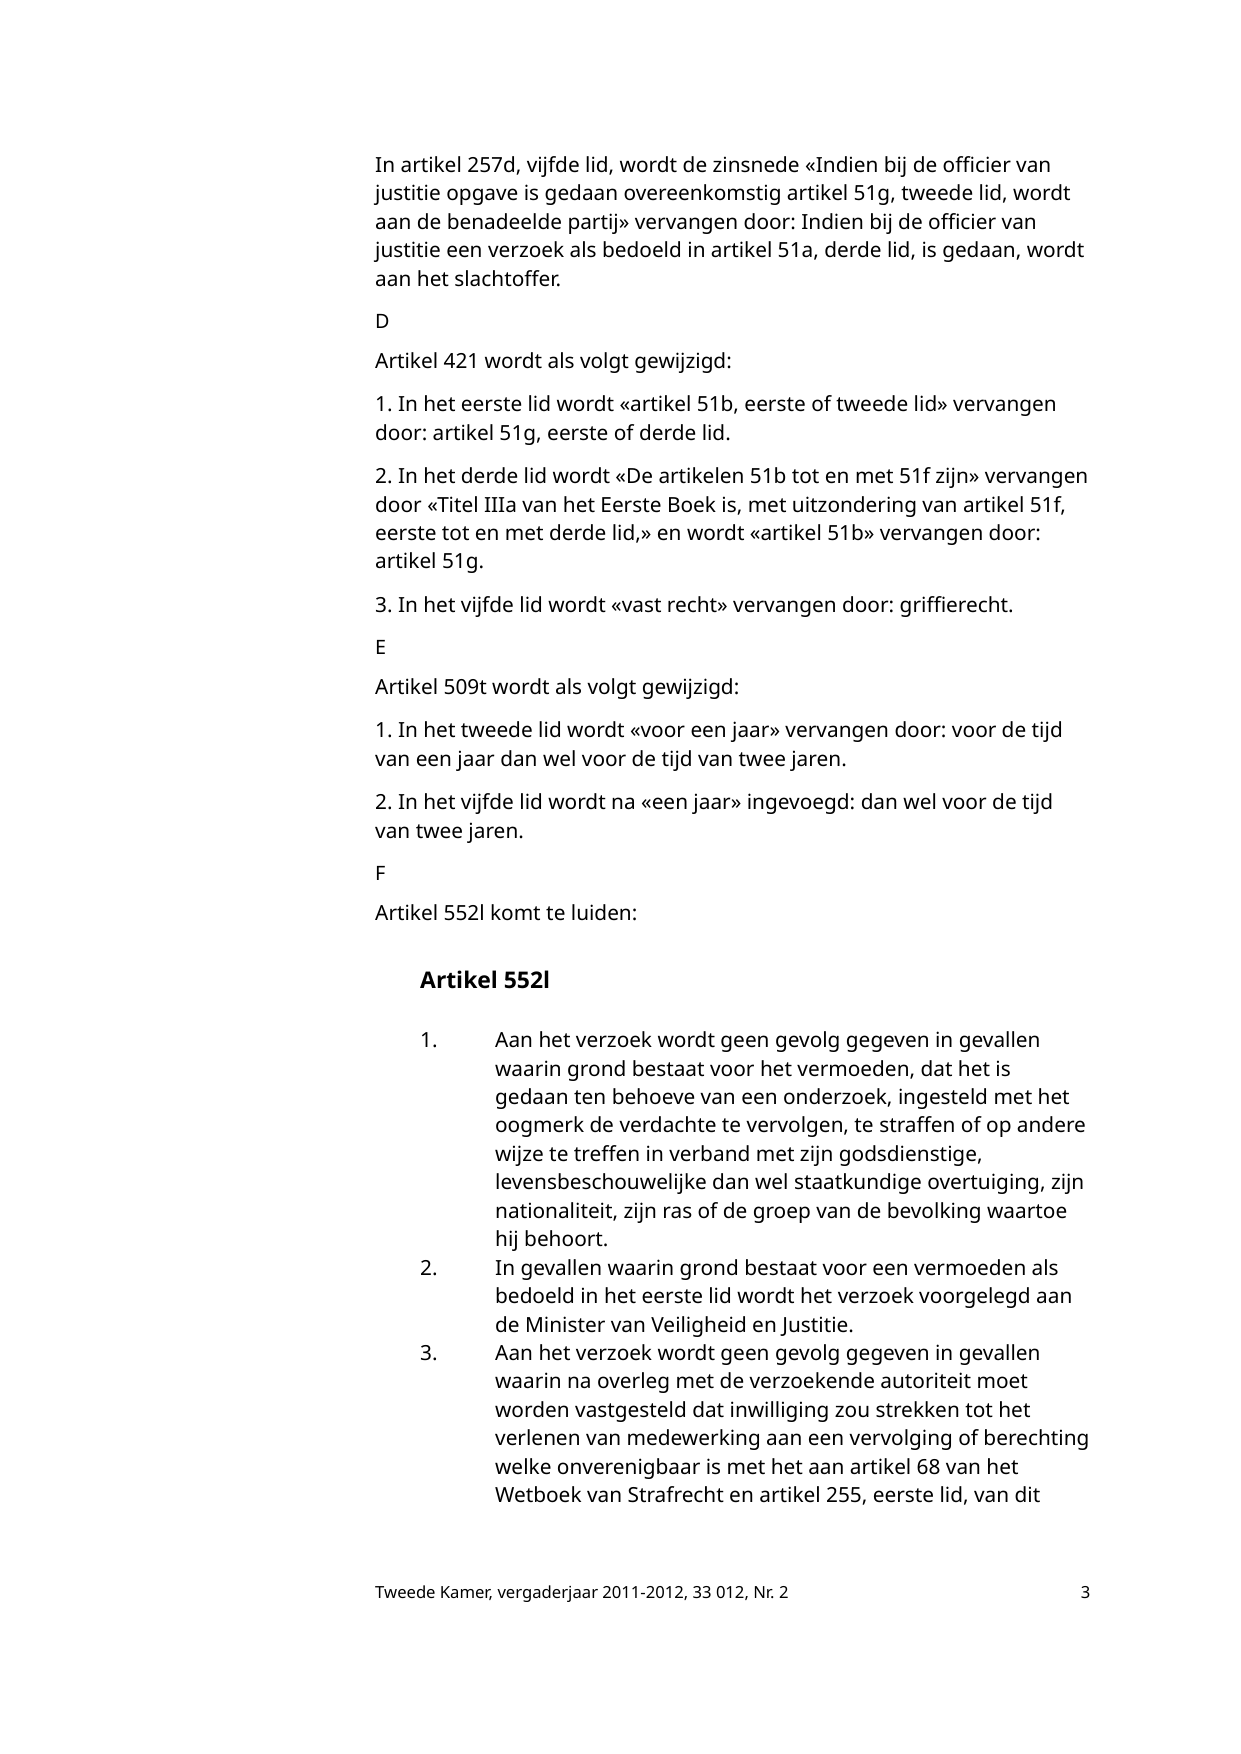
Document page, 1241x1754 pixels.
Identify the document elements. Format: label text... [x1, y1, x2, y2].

list Aan het verzoek wordt geen gevolg gegeven in gevallen waarin grond bestaat voor het vermoeden, dat het is gedaan ten behoeve van een onderzoek, ingesteld met het oogmerk de verdachte te vervolgen, te straffen of op andere wijze te treffen in verband met zijn godsdienstige, levensbeschouwelijke dan wel staatkundige overtuiging, zijn nationaliteit, zijn ras of de groep van de bevolking waartoe hij behoort. [420, 1025, 1090, 1253]
text 2. In het derde lid wordt «De artikelen 51b tot en met 51f zijn» vervangen door «Titel IIIa van het Eerste Boek is, met uitzondering van artikel 51f, eerste tot en met derde lid,» en wordt «artikel 51b» vervangen door: artikel 51g. [375, 461, 1090, 575]
text Artikel 421 wordt als volgt gewijzigd: [375, 346, 1090, 374]
text D [375, 307, 1090, 334]
text 1. In het tweede lid wordt «voor een jaar» vervangen door: voor de tijd van een jaar dan wel voor de tijd van twee jaren. [375, 716, 1090, 772]
text In artikel 257d, vijfde lid, wordt de zinsnede «Indien bij de officier van justitie opgave is gedaan overeenkomstig artikel 51g, tweede lid, wordt aan de benadeelde partij» vervangen door: Indien bij de officier van justitie een verzoek als bedoeld in artikel 51a, derde lid, is gedaan, wordt aan het slachtoffer. [375, 150, 1090, 292]
text Artikel 552l komt te luiden: [375, 898, 1090, 927]
list In gevallen waarin grond bestaat voor een vermoeden als bedoeld in het eerste lid wordt het verzoek voorgelegd aan de Minister van Veiligheid en Justitie. [420, 1253, 1090, 1338]
text E [375, 633, 1090, 660]
list Aan het verzoek wordt geen gevolg gegeven in gevallen waarin na overleg met de verzoekende autoriteit moet worden vastgesteld dat inwilliging zou strekken tot het verlenen van medewerking aan een vervolging of berechting welke onverenigbaar is met het aan artikel 68 van het Wetboek van Strafrecht en artikel 255, eerste lid, van dit [420, 1338, 1090, 1509]
text 3. In het vijfde lid wordt «vast recht» vervangen door: griffierecht. [375, 590, 1090, 618]
text F [375, 859, 1090, 886]
text 2. In het vijfde lid wordt na «een jaar» ingevoegd: dan wel voor de tijd van twee jaren. [375, 787, 1090, 844]
subtitle Artikel 552l [420, 964, 1090, 995]
text Artikel 509t wordt als volgt gewijzigd: [375, 672, 1090, 701]
text 1. In het eerste lid wordt «artikel 51b, eerste of tweede lid» vervangen door: artikel 51g, eerste of derde lid. [375, 389, 1090, 446]
